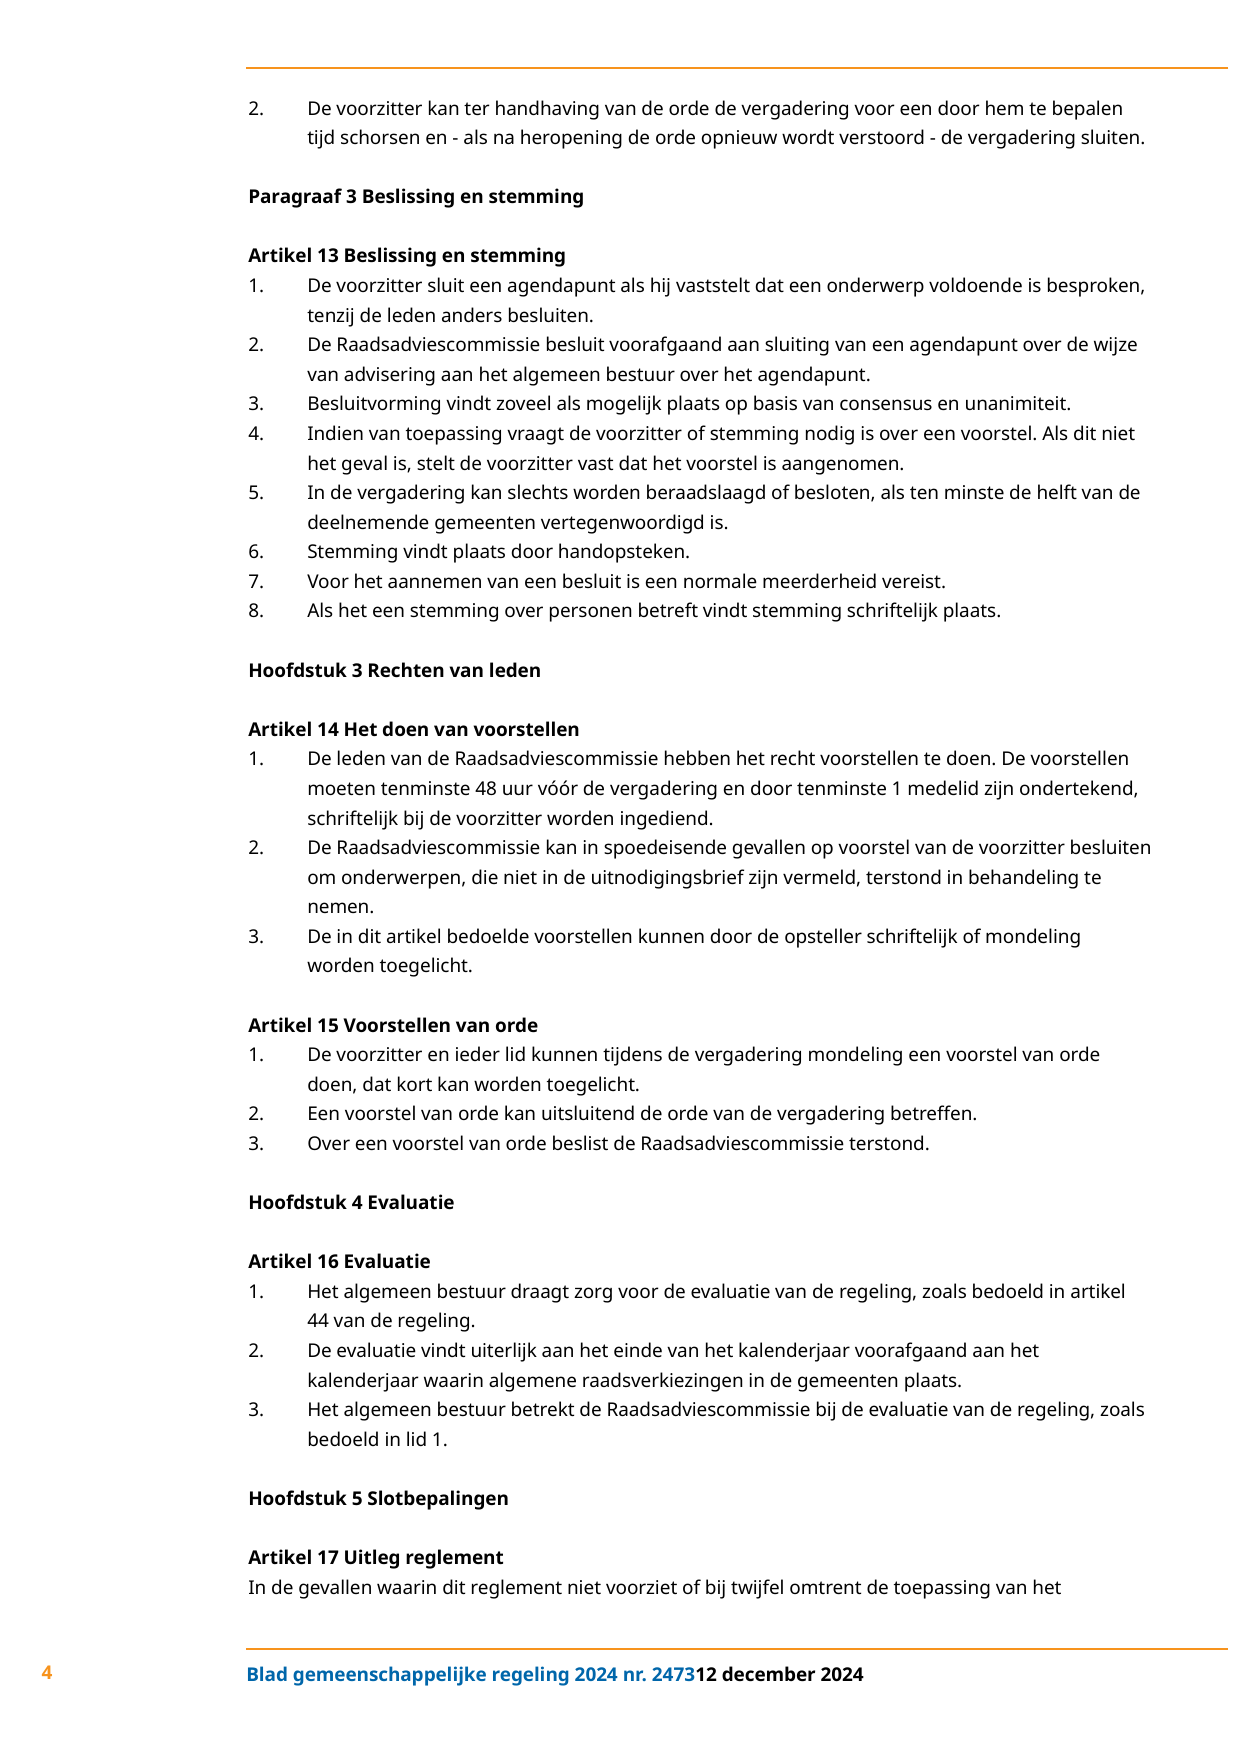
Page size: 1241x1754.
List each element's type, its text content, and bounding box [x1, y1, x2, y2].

list Het algemeen bestuur betrekt de Raadsadviescommissie bij de evaluatie van de regeling, zoals bedoeld in lid 1. [248, 1396, 1152, 1452]
list Indien van toepassing vraagt de voorzitter of stemming nodig is over een voorstel. Als dit niet het geval is, stelt de voorzitter vast dat het voorstel is aangenomen. [248, 420, 1152, 476]
text Hoofdstuk 3 Rechten van leden [248, 657, 1152, 683]
list De Raadsadviescommissie kan in spoedeisende gevallen op voorstel van de voorzitter besluiten om onderwerpen, die niet in de uitnodigingsbrief zijn vermeld, terstond in behandeling te nemen. [248, 834, 1152, 919]
text Artikel 15 Voorstellen van orde [248, 1012, 1152, 1038]
list Een voorstel van orde kan uitsluitend de orde van de vergadering betreffen. [248, 1101, 1152, 1126]
list Als het een stemming over personen betreft vindt stemming schriftelijk plaats. [248, 598, 1152, 623]
picture [41, 47, 231, 172]
list Voor het aannemen van een besluit is een normale meerderheid vereist. [248, 568, 1152, 594]
list De in dit artikel bedoelde voorstellen kunnen door de opsteller schriftelijk of mondeling worden toegelicht. [248, 923, 1152, 978]
list De voorzitter kan ter handhaving van de orde de vergadering voor een door hem te bepalen tijd schorsen en - als na heropening de orde opnieuw wordt verstoord - de vergadering sluiten. [248, 95, 1152, 150]
text Artikel 16 Evaluatie [248, 1248, 1152, 1274]
list In de vergadering kan slechts worden beraadslaagd of besloten, als ten minste de helft van de deelnemende gemeenten vertegenwoordigd is. [248, 479, 1152, 535]
text Paragraaf 3 Beslissing en stemming [248, 183, 1152, 209]
text Hoofdstuk 5 Slotbepalingen [248, 1485, 1152, 1511]
text Artikel 14 Het doen van voorstellen [248, 716, 1152, 742]
list De Raadsadviescommissie besluit voorafgaand aan sluiting van een agendapunt over de wijze van advisering aan het algemeen bestuur over het agendapunt. [248, 331, 1152, 387]
list Het algemeen bestuur draagt zorg voor de evaluatie van de regeling, zoals bedoeld in artikel 44 van de regeling. [248, 1278, 1152, 1333]
list De voorzitter en ieder lid kunnen tijdens de vergadering mondeling een voorstel van orde doen, dat kort kan worden toegelicht. [248, 1041, 1152, 1097]
text In de gevallen waarin dit reglement niet voorziet of bij twijfel omtrent de toepassing van het [248, 1574, 1152, 1600]
list De voorzitter sluit een agendapunt als hij vaststelt dat een onderwerp voldoende is besproken, tenzij de leden anders besluiten. [248, 272, 1152, 328]
text Hoofdstuk 4 Evaluatie [248, 1189, 1152, 1215]
list De evaluatie vindt uiterlijk aan het einde van het kalenderjaar voorafgaand aan het kalenderjaar waarin algemene raadsverkiezingen in de gemeenten plaats. [248, 1337, 1152, 1393]
list Besluitvorming vindt zoveel als mogelijk plaats op basis van consensus en unanimiteit. [248, 391, 1152, 416]
list Over een voorstel van orde beslist de Raadsadviescommissie terstond. [248, 1130, 1152, 1156]
text Artikel 13 Beslissing en stemming [248, 243, 1152, 268]
list De leden van de Raadsadviescommissie hebben het recht voorstellen te doen. De voorstellen moeten tenminste 48 uur vóór de vergadering en door tenminste 1 medelid zijn ondertekend, schriftelijk bij de voorzitter worden ingediend. [248, 746, 1152, 831]
text Artikel 17 Uitleg reglement [248, 1544, 1152, 1570]
list Stemming vindt plaats door handopsteken. [248, 538, 1152, 564]
